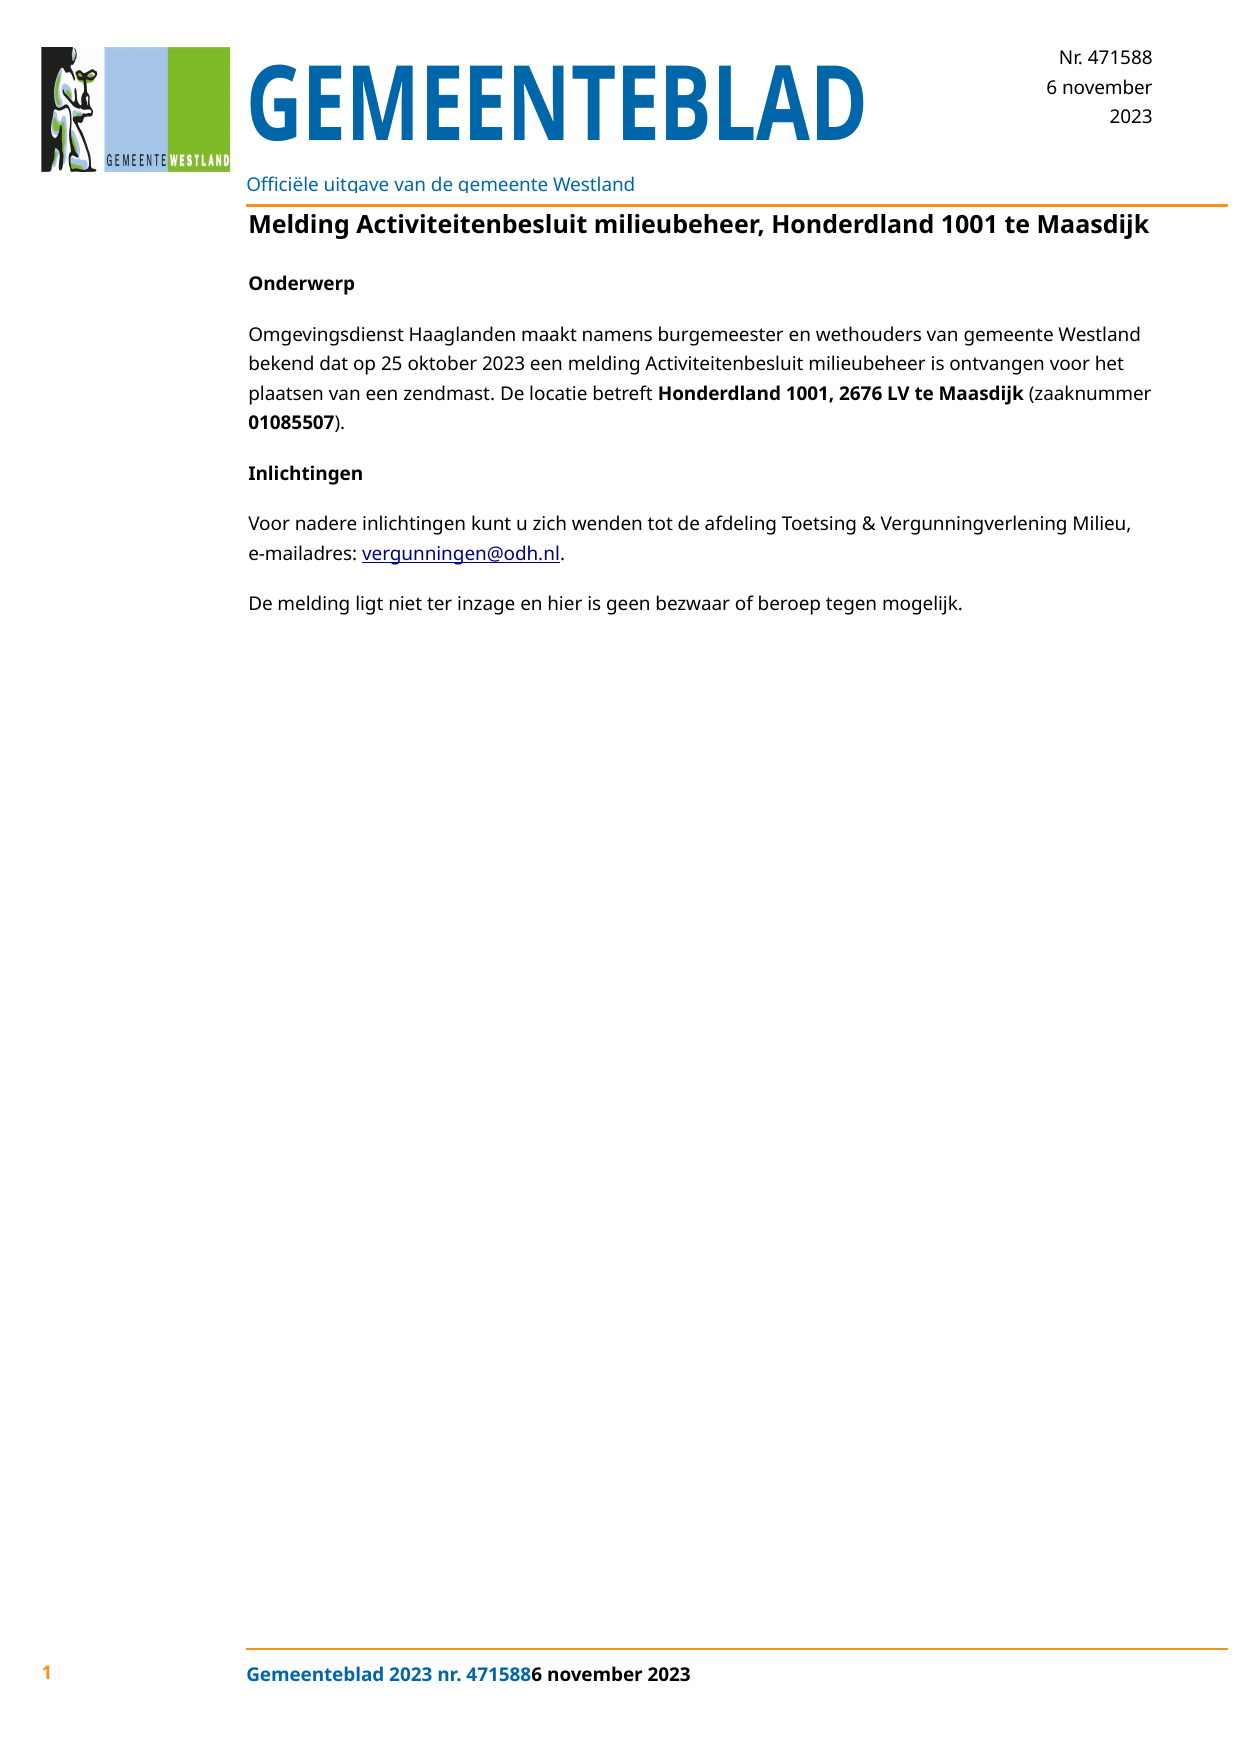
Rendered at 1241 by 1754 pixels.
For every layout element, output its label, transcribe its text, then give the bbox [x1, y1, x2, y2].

picture [41, 47, 231, 172]
text Omgevingsdienst Haaglanden maakt namens burgemeester en wethouders van gemeente Westland bekend dat op 25 oktober 2023 een melding Activiteitenbesluit milieubeheer is ontvangen voor het plaatsen van een zendmast. De locatie betreft Honderdland 1001, 2676 LV te Maasdijk (zaaknummer 01085507). [248, 321, 1152, 435]
text Melding Activiteitenbesluit milieubeheer, Honderdland 1001 te Maasdijk [248, 207, 1152, 241]
text Voor nadere inlichtingen kunt u zich wenden tot de afdeling Toetsing & Vergunningverlening Milieu, e-mailadres: vergunningen@odh.nl. [248, 510, 1152, 566]
text Onderwerp [248, 270, 1152, 296]
text Inlichtingen [248, 460, 1152, 486]
text De melding ligt niet ter inzage en hier is geen bezwaar of beroep tegen mogelijk. [248, 590, 1152, 616]
